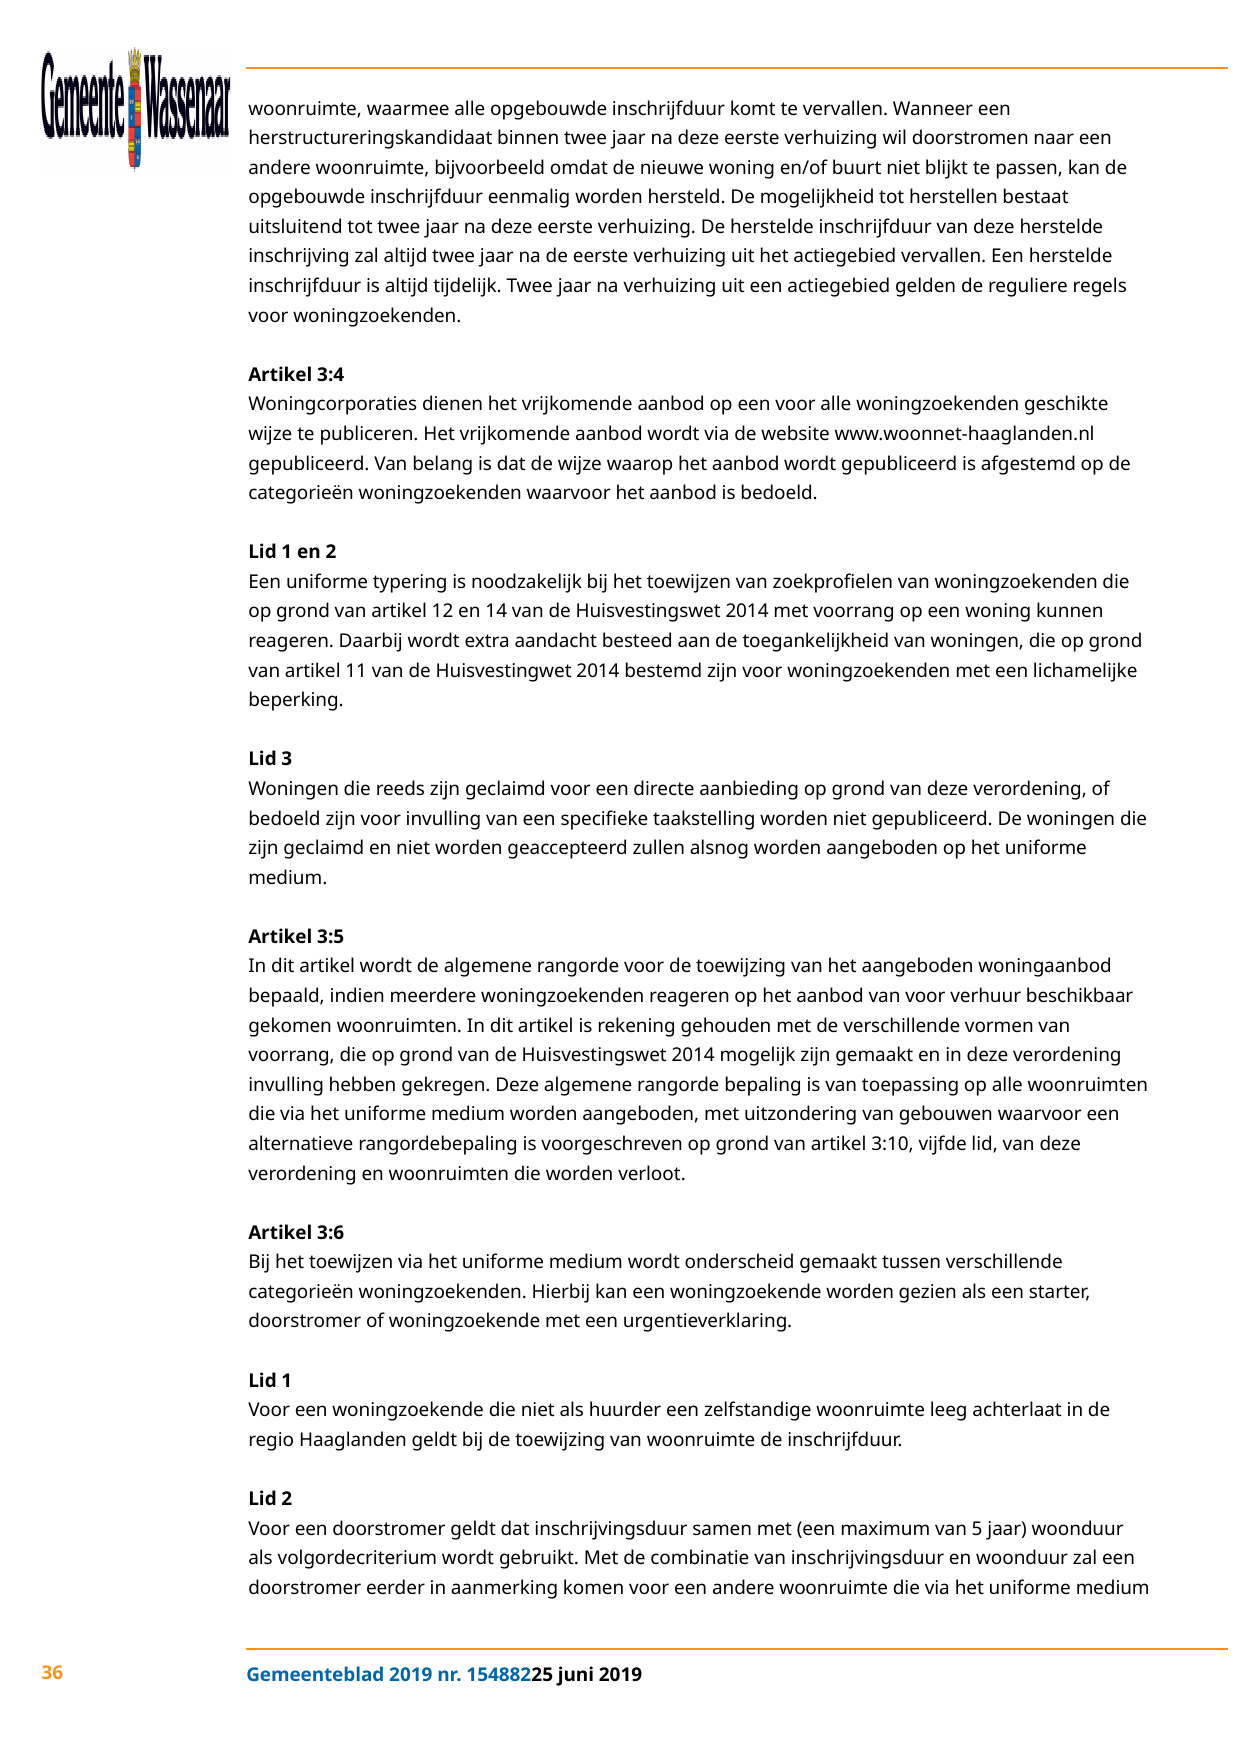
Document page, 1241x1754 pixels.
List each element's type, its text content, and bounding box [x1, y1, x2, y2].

text Lid 1 [248, 1367, 1152, 1393]
text Artikel 3:4 [248, 361, 1152, 387]
text In dit artikel wordt de algemene rangorde voor de toewijzing van het aangeboden woningaanbod bepaald, indien meerdere woningzoekenden reageren op het aanbod van voor verhuur beschikbaar gekomen woonruimten. In dit artikel is rekening gehouden met de verschillende vormen van voorrang, die op grond van de Huisvestingswet 2014 mogelijk zijn gemaakt en in deze verordening invulling hebben gekregen. Deze algemene rangorde bepaling is van toepassing op alle woonruimten die via het uniforme medium worden aangeboden, met uitzondering van gebouwen waarvoor een alternatieve rangordebepaling is voorgeschreven op grond van artikel 3:10, vijfde lid, van deze verordening en woonruimten die worden verloot. [248, 953, 1152, 1186]
text Lid 1 en 2 [248, 538, 1152, 564]
text Lid 2 [248, 1485, 1152, 1511]
text Artikel 3:6 [248, 1219, 1152, 1245]
text Voor een woningzoekende die niet als huurder een zelfstandige woonruimte leeg achterlaat in de regio Haaglanden geldt bij de toewijzing van woonruimte de inschrijfduur. [248, 1396, 1152, 1452]
text Een uniforme typering is noodzakelijk bij het toewijzen van zoekprofielen van woningzoekenden die op grond van artikel 12 en 14 van de Huisvestingswet 2014 met voorrang op een woning kunnen reageren. Daarbij wordt extra aandacht besteed aan de toegankelijkheid van woningen, die op grond van artikel 11 van de Huisvestingwet 2014 bestemd zijn voor woningzoekenden met een lichamelijke beperking. [248, 568, 1152, 712]
text Artikel 3:5 [248, 923, 1152, 949]
picture [41, 47, 231, 172]
text Woningen die reeds zijn geclaimd voor een directe aanbieding op grond van deze verordening, of bedoeld zijn voor invulling van een specifieke taakstelling worden niet gepubliceerd. De woningen die zijn geclaimd en niet worden geaccepteerd zullen alsnog worden aangeboden op het uniforme medium. [248, 775, 1152, 890]
text Lid 3 [248, 746, 1152, 771]
text Voor een doorstromer geldt dat inschrijvingsduur samen met (een maximum van 5 jaar) woonduur als volgordecriterium wordt gebruikt. Met de combinatie van inschrijvingsduur en woonduur zal een doorstromer eerder in aanmerking komen voor een andere woonruimte die via het uniforme medium [248, 1515, 1152, 1600]
text Bij het toewijzen via het uniforme medium wordt onderscheid gemaakt tussen verschillende categorieën woningzoekenden. Hierbij kan een woningzoekende worden gezien als een starter, doorstromer of woningzoekende met een urgentieverklaring. [248, 1248, 1152, 1333]
text Woningcorporaties dienen het vrijkomende aanbod op een voor alle woningzoekenden geschikte wijze te publiceren. Het vrijkomende aanbod wordt via de website www.woonnet-haaglanden.nl gepubliceerd. Van belang is dat de wijze waarop het aanbod wordt gepubliceerd is afgestemd op de categorieën woningzoekenden waarvoor het aanbod is bedoeld. [248, 391, 1152, 505]
text woonruimte, waarmee alle opgebouwde inschrijfduur komt te vervallen. Wanneer een herstructureringskandidaat binnen twee jaar na deze eerste verhuizing wil doorstromen naar een andere woonruimte, bijvoorbeeld omdat de nieuwe woning en/of buurt niet blijkt te passen, kan de opgebouwde inschrijfduur eenmalig worden hersteld. De mogelijkheid tot herstellen bestaat uitsluitend tot twee jaar na deze eerste verhuizing. De herstelde inschrijfduur van deze herstelde inschrijving zal altijd twee jaar na de eerste verhuizing uit het actiegebied vervallen. Een herstelde inschrijfduur is altijd tijdelijk. Twee jaar na verhuizing uit een actiegebied gelden de reguliere regels voor woningzoekenden. [248, 95, 1152, 328]
